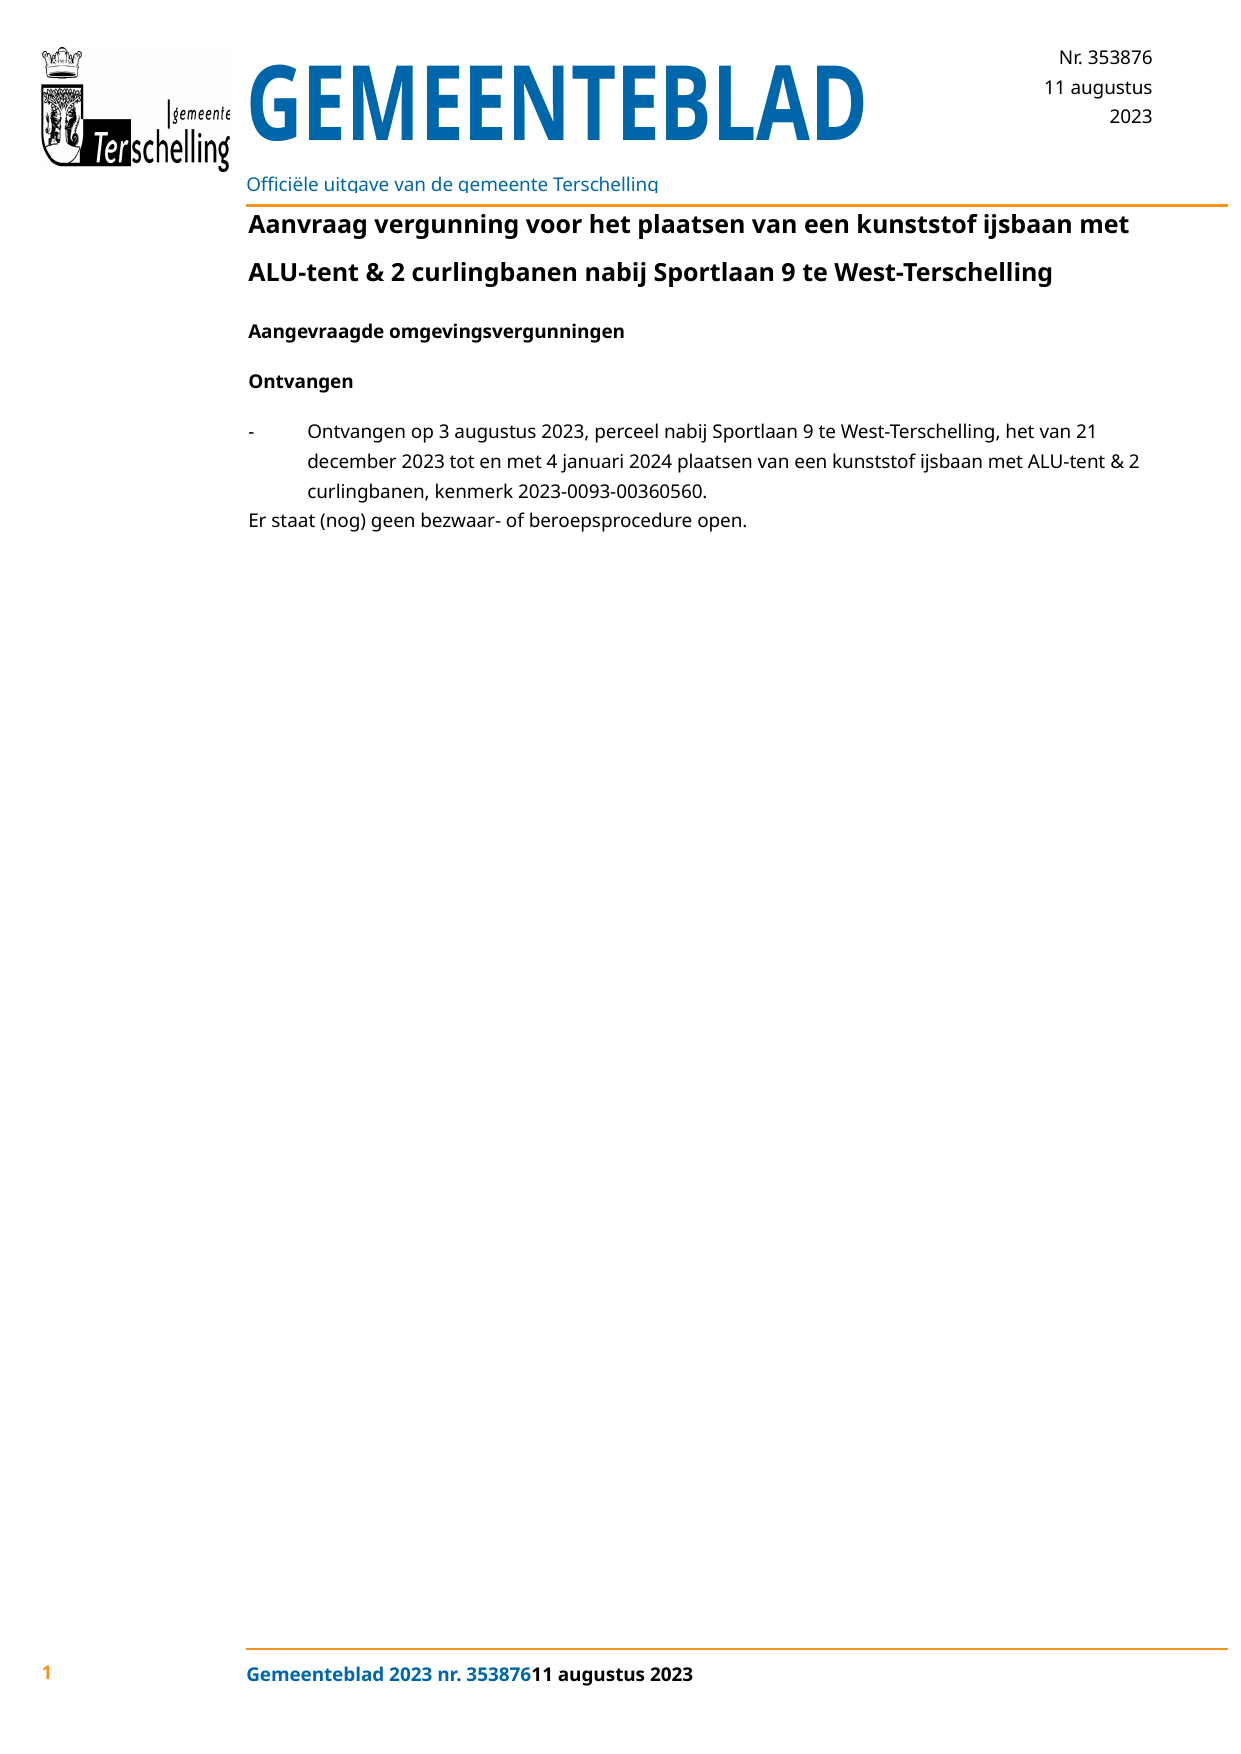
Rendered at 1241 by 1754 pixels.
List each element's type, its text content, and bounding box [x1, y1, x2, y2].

picture [41, 47, 231, 172]
list Ontvangen op 3 augustus 2023, perceel nabij Sportlaan 9 te West-Terschelling, het van 21 december 2023 tot en met 4 januari 2024 plaatsen van een kunststof ijsbaan met ALU-tent & 2 curlingbanen, kenmerk 2023-0093-00360560. [248, 419, 1152, 504]
text Er staat (nog) geen bezwaar- of beroepsprocedure open. [248, 507, 1152, 533]
text Ontvangen [248, 368, 1152, 394]
text Aangevraagde omgevingsvergunningen [248, 318, 1152, 344]
text Aanvraag vergunning voor het plaatsen van een kunststof ijsbaan met ALU-tent & 2 curlingbanen nabij Sportlaan 9 te West-Terschelling [248, 207, 1152, 288]
